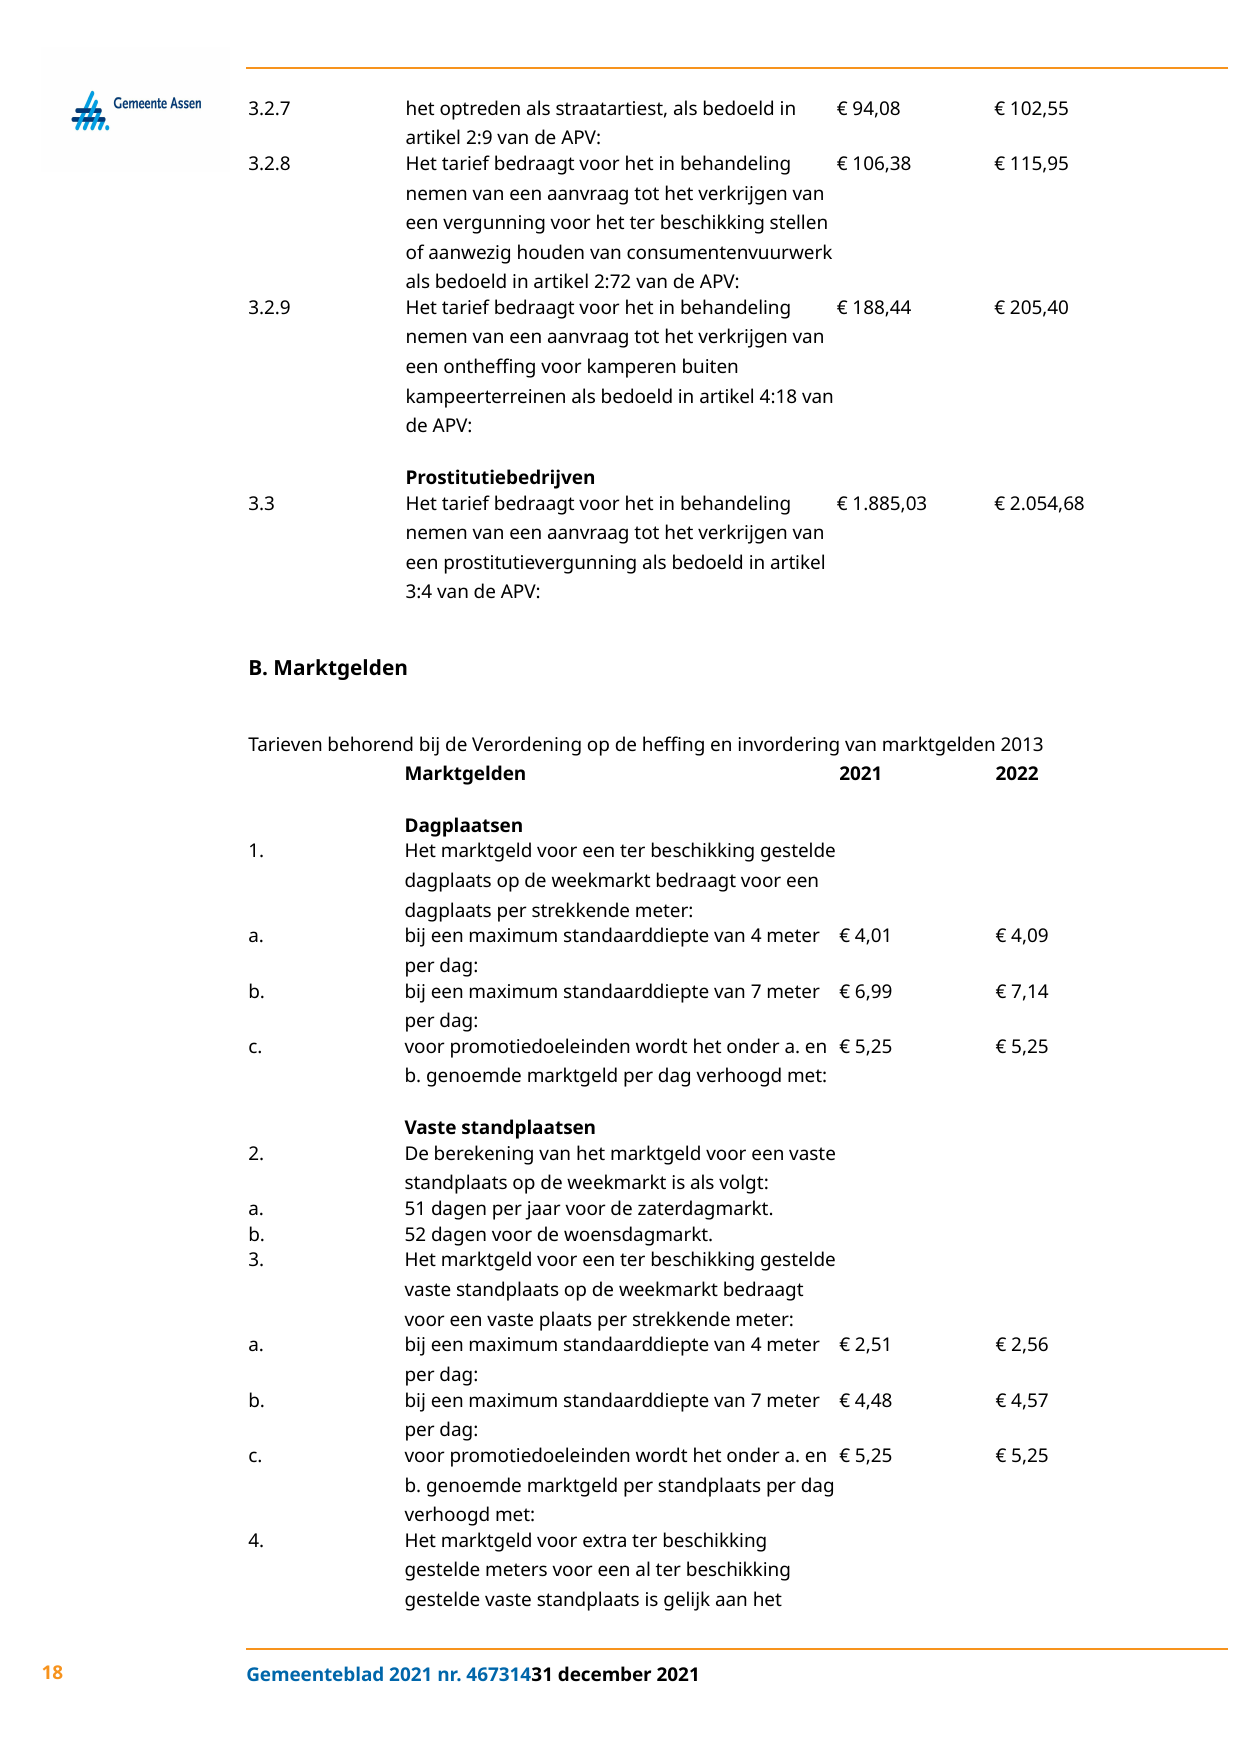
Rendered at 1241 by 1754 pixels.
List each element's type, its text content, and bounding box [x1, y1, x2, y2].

text Tarieven behorend bij de Verordening op de heffing en invordering van marktgelden 2013 [248, 731, 1152, 756]
table_cell € 94,08 [837, 95, 994, 150]
table_cell het optreden als straatartiest, als bedoeld in artikel 2:9 van de APV: [405, 95, 837, 150]
table_header 2022 [995, 760, 1152, 786]
table_cell 3.3 [248, 490, 405, 604]
table_cell € 4,09 [995, 923, 1152, 978]
table_cell [994, 438, 1152, 464]
table_cell b. [248, 978, 404, 1033]
table_cell voor promotiedoeleinden wordt het onder a. en b. genoemde marktgeld per standplaats per dag verhoogd met: [404, 1442, 839, 1527]
table_cell € 2,56 [995, 1332, 1152, 1387]
table_cell [837, 464, 994, 490]
table_cell € 4,57 [995, 1387, 1152, 1442]
table_header 2021 [839, 760, 995, 786]
table_cell € 115,95 [994, 150, 1152, 294]
table_cell [839, 1114, 995, 1140]
table_cell € 2,51 [839, 1332, 995, 1387]
table_cell [248, 1089, 404, 1114]
table_cell Vaste standplaatsen [404, 1114, 839, 1140]
table_cell c. [248, 1033, 404, 1088]
table_cell [995, 786, 1152, 812]
table_cell [839, 786, 995, 812]
table_cell [248, 438, 405, 464]
table_cell 4. [248, 1527, 404, 1612]
table_cell [839, 1221, 995, 1247]
table_cell Het marktgeld voor extra ter beschikking gestelde meters voor een al ter beschikking gestelde vaste standplaats is gelijk aan het [404, 1527, 839, 1612]
table_cell [995, 1089, 1152, 1114]
table_cell € 2.054,68 [994, 490, 1152, 604]
table_cell € 7,14 [995, 978, 1152, 1033]
table_cell bij een maximum standaarddiepte van 7 meter per dag: [404, 1387, 839, 1442]
table_cell [839, 1247, 995, 1332]
table_cell [839, 1195, 995, 1221]
table_cell € 188,44 [837, 294, 994, 438]
table_cell 3.2.7 [248, 95, 405, 150]
table_cell [405, 438, 837, 464]
table_cell bij een maximum standaarddiepte van 7 meter per dag: [404, 978, 839, 1033]
table_cell [839, 1140, 995, 1195]
table_cell [995, 1527, 1152, 1612]
text B. Marktgelden [248, 653, 1152, 681]
table_cell [995, 838, 1152, 922]
table_cell € 5,25 [839, 1442, 995, 1527]
table_cell 3. [248, 1247, 404, 1332]
table_cell [995, 1221, 1152, 1247]
table_cell [404, 1089, 839, 1114]
table_cell b. [248, 1221, 404, 1247]
table_cell € 4,01 [839, 923, 995, 978]
table_cell [839, 838, 995, 922]
table_cell bij een maximum standaarddiepte van 4 meter per dag: [404, 1332, 839, 1387]
table_cell a. [248, 923, 404, 978]
table_cell [995, 1247, 1152, 1332]
table_cell [248, 786, 404, 812]
table_cell b. [248, 1387, 404, 1442]
table_cell [837, 438, 994, 464]
table_cell 2. [248, 1140, 404, 1195]
table_cell Dagplaatsen [404, 812, 839, 838]
table_header Marktgelden [404, 760, 839, 786]
table_cell € 106,38 [837, 150, 994, 294]
table_cell [995, 812, 1152, 838]
table_cell voor promotiedoeleinden wordt het onder a. en b. genoemde marktgeld per dag verhoogd met: [404, 1033, 839, 1088]
table_cell € 4,48 [839, 1387, 995, 1442]
table_cell De berekening van het marktgeld voor een vaste standplaats op de weekmarkt is als volgt: [404, 1140, 839, 1195]
table_cell € 102,55 [994, 95, 1152, 150]
table_cell [839, 1089, 995, 1114]
table_cell € 6,99 [839, 978, 995, 1033]
table_cell [839, 1527, 995, 1612]
picture [41, 47, 231, 172]
table_cell [248, 464, 405, 490]
table_header [248, 760, 404, 786]
table_cell [995, 1195, 1152, 1221]
table_cell € 5,25 [995, 1442, 1152, 1527]
table_cell c. [248, 1442, 404, 1527]
table_cell 3.2.9 [248, 294, 405, 438]
table_cell [248, 1114, 404, 1140]
table_cell bij een maximum standaarddiepte van 4 meter per dag: [404, 923, 839, 978]
table_cell € 205,40 [994, 294, 1152, 438]
table_cell Het marktgeld voor een ter beschikking gestelde vaste standplaats op de weekmarkt bedraagt voor een vaste plaats per strekkende meter: [404, 1247, 839, 1332]
table_cell a. [248, 1195, 404, 1221]
table_cell [995, 1140, 1152, 1195]
table_cell € 5,25 [995, 1033, 1152, 1088]
table_cell Het tarief bedraagt voor het in behandeling nemen van een aanvraag tot het verkrijgen van een prostitutievergunning als bedoeld in artikel 3:4 van de APV: [405, 490, 837, 604]
table_cell [995, 1114, 1152, 1140]
table_cell a. [248, 1332, 404, 1387]
table_cell € 1.885,03 [837, 490, 994, 604]
table_cell Het marktgeld voor een ter beschikking gestelde dagplaats op de weekmarkt bedraagt voor een dagplaats per strekkende meter: [404, 838, 839, 922]
table_cell Prostitutiebedrijven [405, 464, 837, 490]
table_cell € 5,25 [839, 1033, 995, 1088]
table_cell [839, 812, 995, 838]
table_cell [994, 464, 1152, 490]
table_cell Het tarief bedraagt voor het in behandeling nemen van een aanvraag tot het verkrijgen van een vergunning voor het ter beschikking stellen of aanwezig houden van consumentenvuurwerk als bedoeld in artikel 2:72 van de APV: [405, 150, 837, 294]
table_cell [404, 786, 839, 812]
table_cell Het tarief bedraagt voor het in behandeling nemen van een aanvraag tot het verkrijgen van een ontheffing voor kamperen buiten kampeerterreinen als bedoeld in artikel 4:18 van de APV: [405, 294, 837, 438]
table_cell [248, 812, 404, 838]
table_cell 3.2.8 [248, 150, 405, 294]
table_cell 1. [248, 838, 404, 922]
table_cell 51 dagen per jaar voor de zaterdagmarkt. [404, 1195, 839, 1221]
table_cell 52 dagen voor de woensdagmarkt. [404, 1221, 839, 1247]
